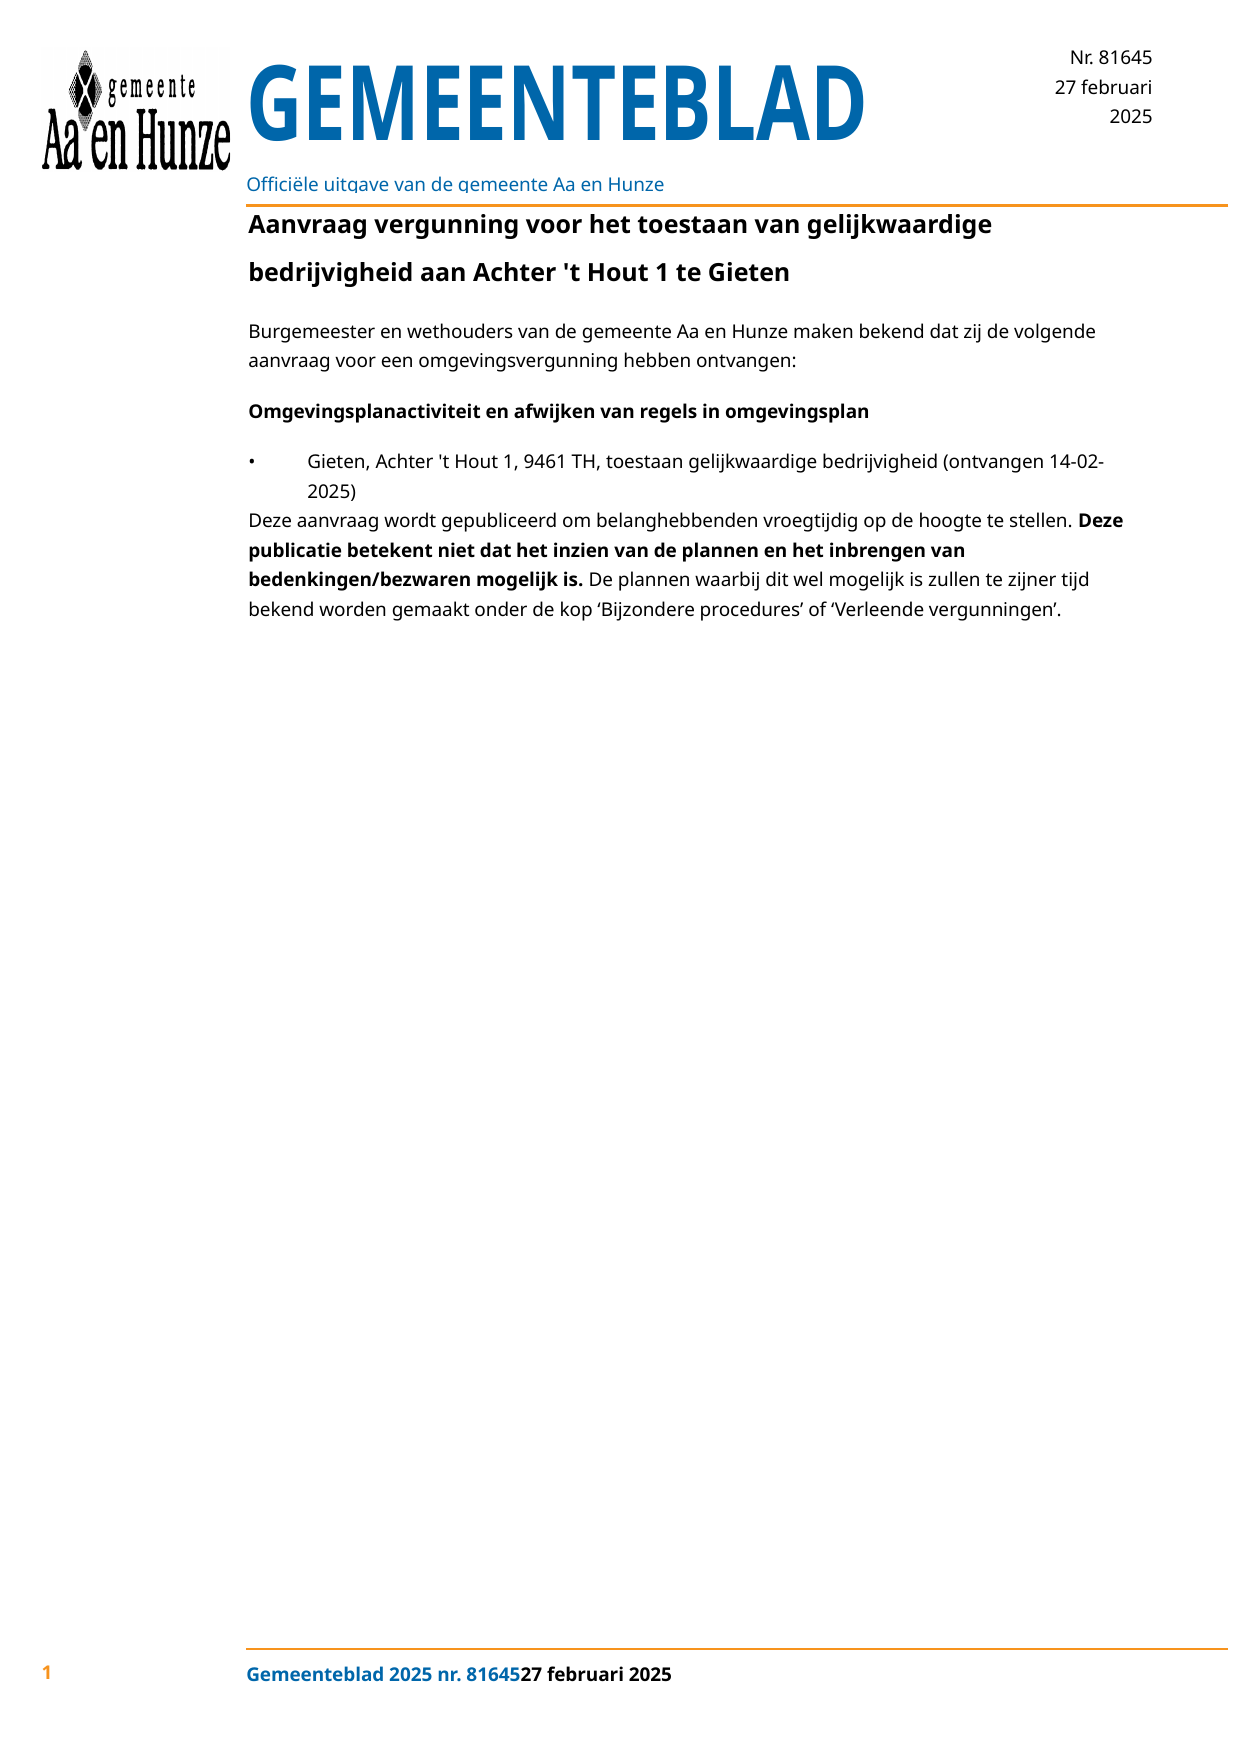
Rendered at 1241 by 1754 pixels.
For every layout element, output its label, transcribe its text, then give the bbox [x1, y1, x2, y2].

text Burgemeester en wethouders van de gemeente Aa en Hunze maken bekend dat zij de volgende aanvraag voor een omgevingsvergunning hebben ontvangen: [248, 318, 1152, 373]
picture [41, 47, 231, 172]
list Gieten, Achter 't Hout 1, 9461 TH, toestaan gelijkwaardige bedrijvigheid (ontvangen 14-02-2025) [248, 448, 1152, 504]
text Omgevingsplanactiviteit en afwijken van regels in omgevingsplan [248, 398, 1152, 424]
text Deze aanvraag wordt gepubliceerd om belanghebbenden vroegtijdig op de hoogte te stellen. Deze publicatie betekent niet dat het inzien van de plannen en het inbrengen van bedenkingen/bezwaren mogelijk is. De plannen waarbij dit wel mogelijk is zullen te zijner tijd bekend worden gemaakt onder de kop ‘Bijzondere procedures’ of ‘Verleende vergunningen’. [248, 507, 1152, 622]
text Aanvraag vergunning voor het toestaan van gelijkwaardige bedrijvigheid aan Achter 't Hout 1 te Gieten [248, 207, 1152, 288]
